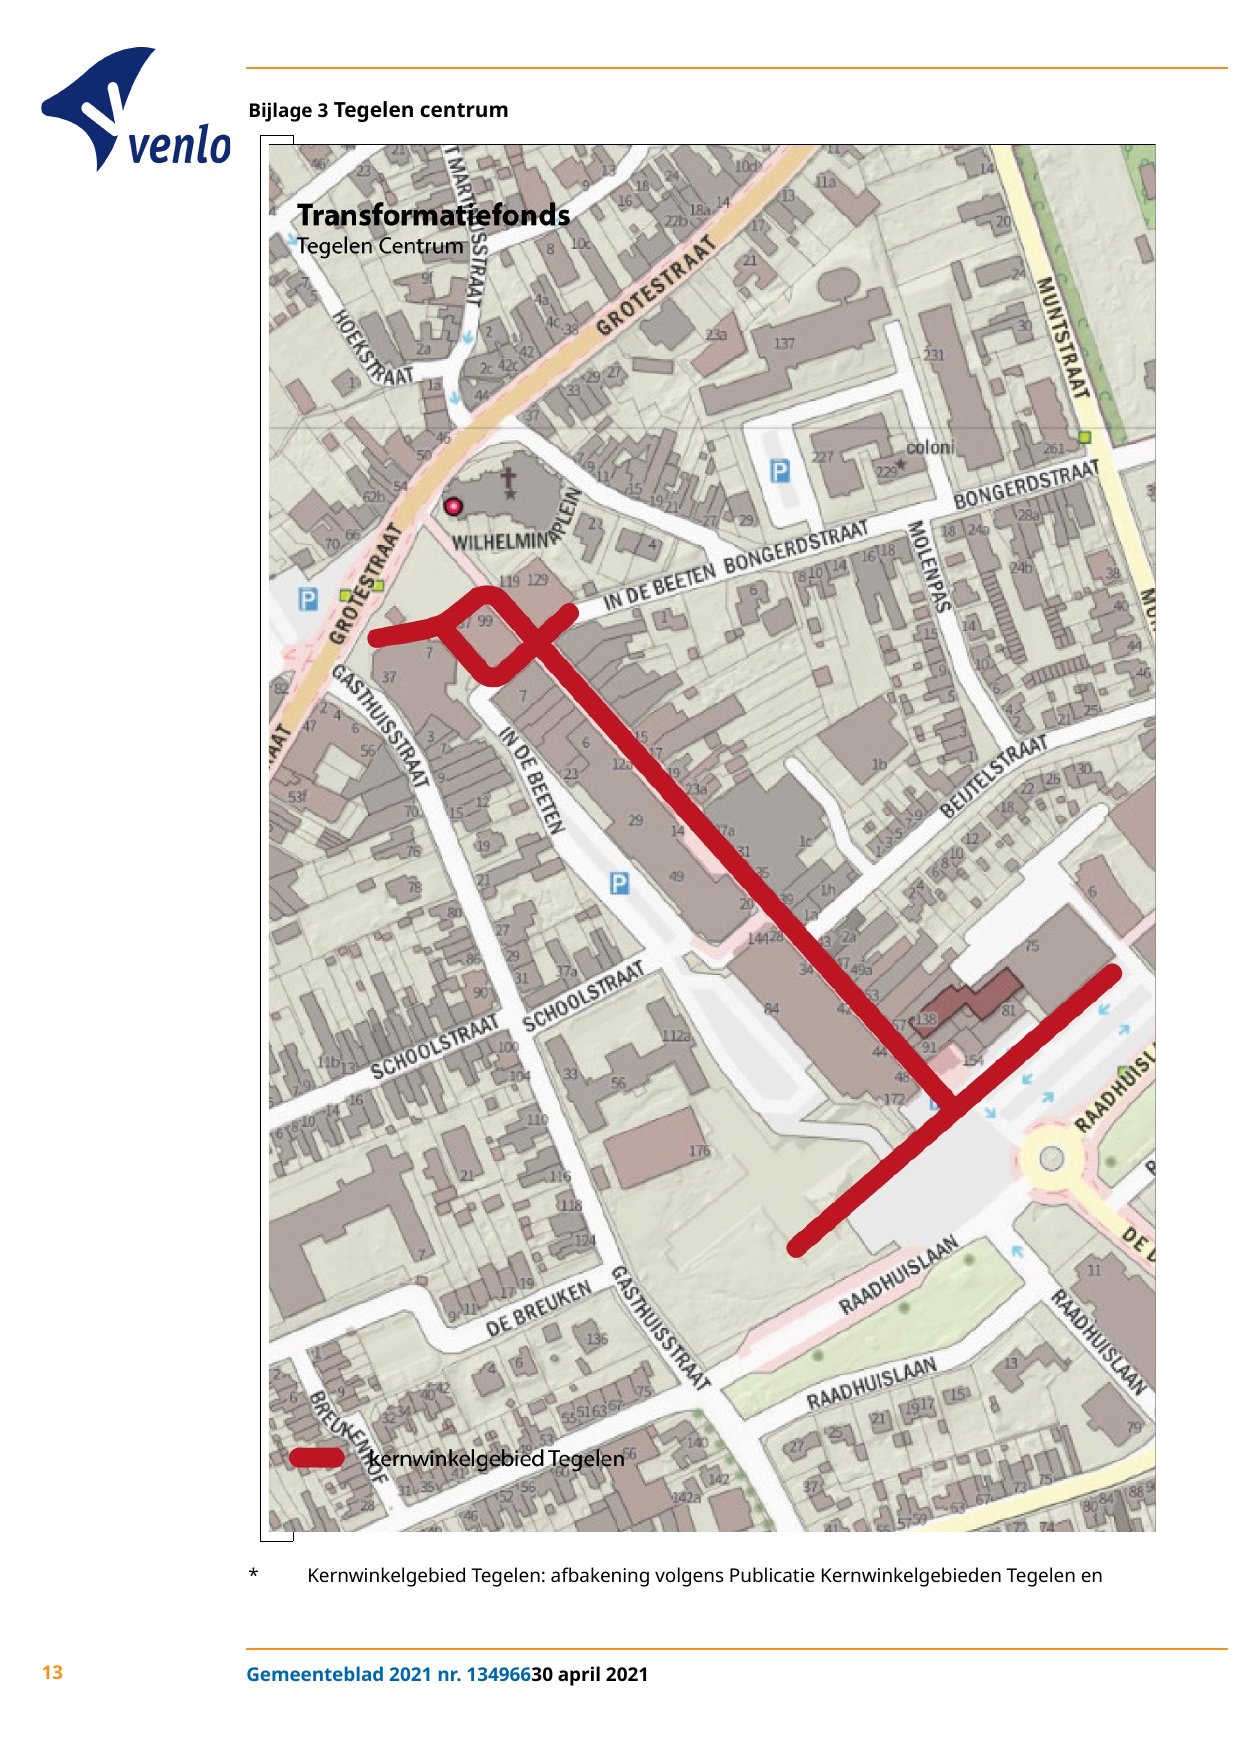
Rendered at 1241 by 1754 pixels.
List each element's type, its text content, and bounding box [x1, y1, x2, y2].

list Kernwinkelgebied Tegelen: afbakening volgens Publicatie Kernwinkelgebieden Tegelen en [248, 1562, 1152, 1588]
picture [41, 47, 231, 172]
text Bijlage 3 Tegelen centrum [248, 95, 1152, 123]
picture [268, 144, 1156, 1532]
